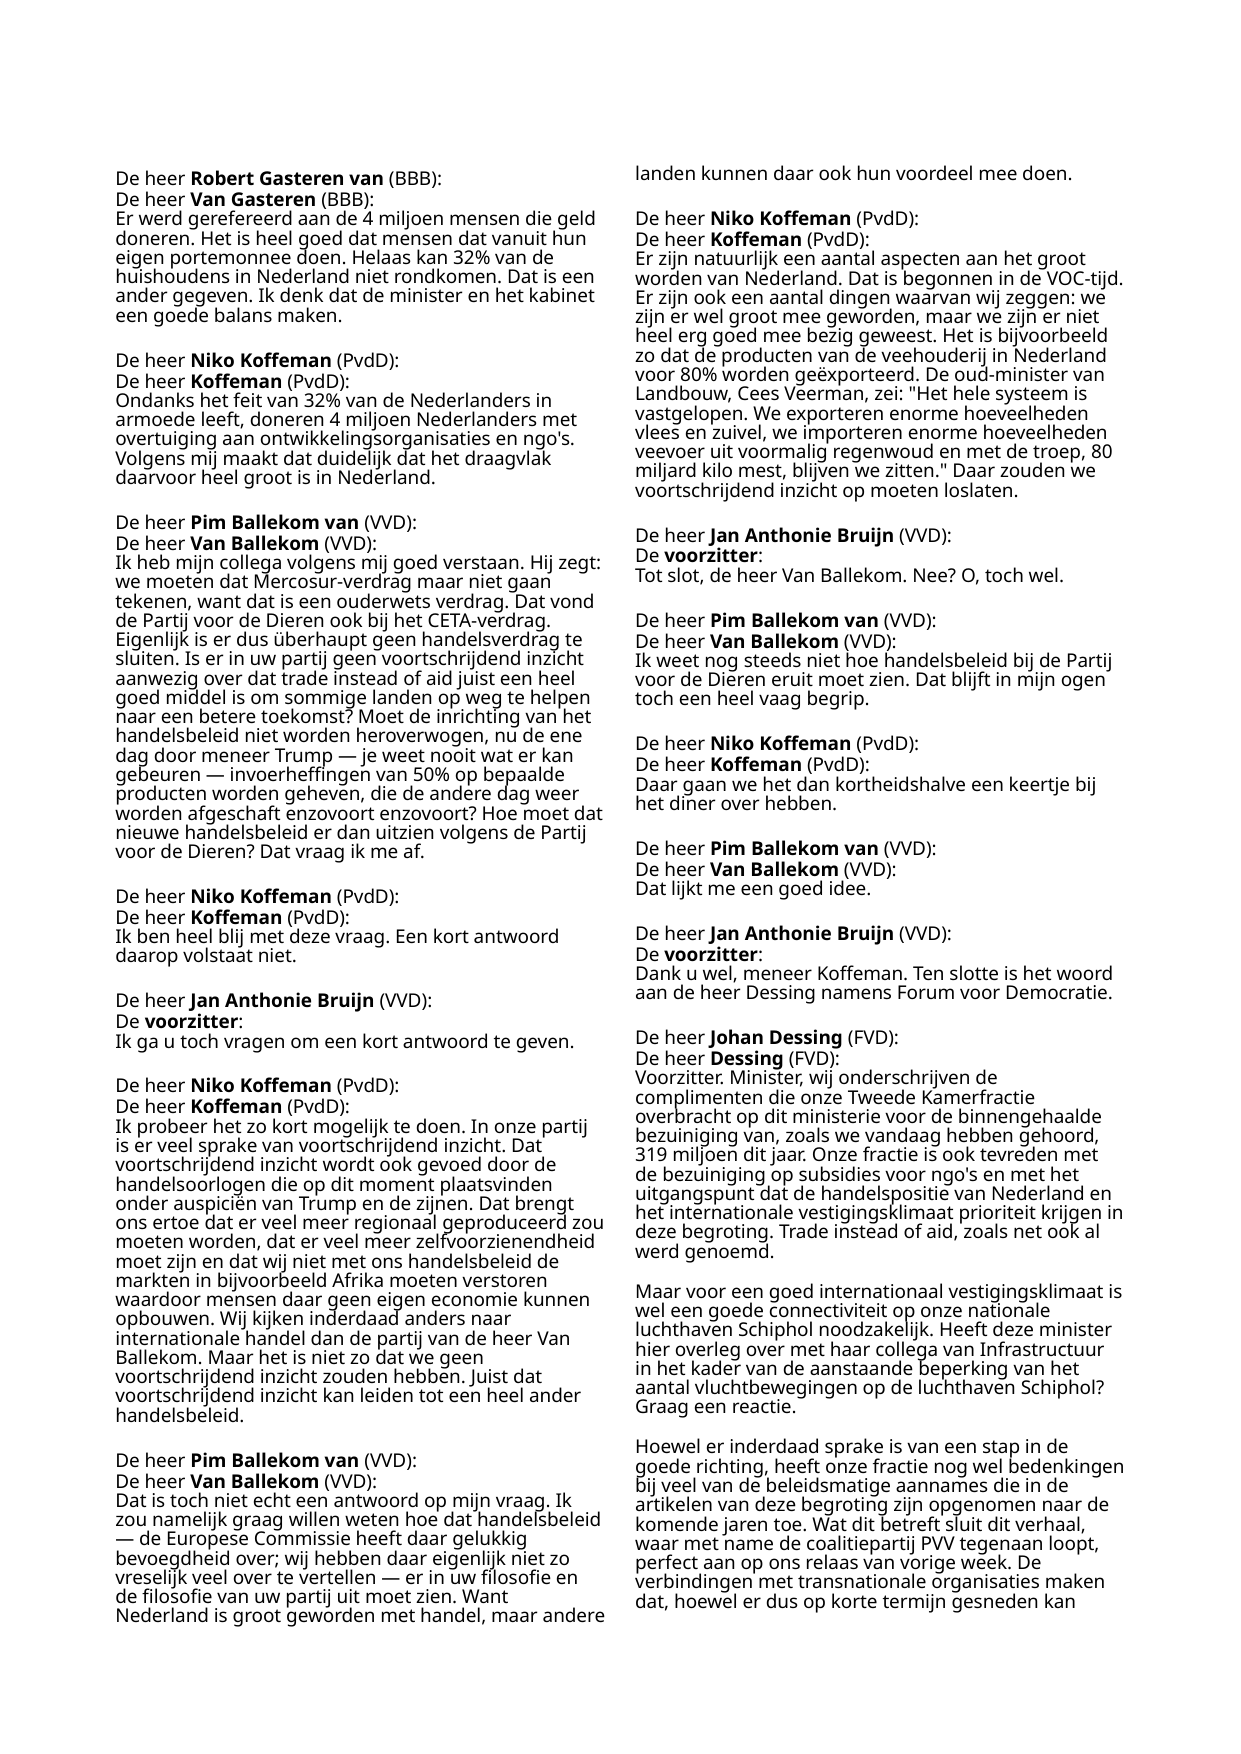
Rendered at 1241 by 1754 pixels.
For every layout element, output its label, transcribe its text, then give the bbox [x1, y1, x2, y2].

text Ik probeer het zo kort mogelijk te doen. In onze partij is er veel sprake van voortschrijdend inzicht. Dat voortschrijdend inzicht wordt ook gevoed door de handelsoorlogen die op dit moment plaatsvinden onder auspiciën van Trump en de zijnen. Dat brengt ons ertoe dat er veel meer regionaal geproduceerd zou moeten worden, dat er veel meer zelfvoorzienendheid moet zijn en dat wij niet met ons handelsbeleid de markten in bijvoorbeeld Afrika moeten verstoren waardoor mensen daar geen eigen economie kunnen opbouwen. Wij kijken inderdaad anders naar internationale handel dan de partij van de heer Van Ballekom. Maar het is niet zo dat we geen voortschrijdend inzicht zouden hebben. Juist dat voortschrijdend inzicht kan leiden tot een heel ander handelsbeleid. [115, 1118, 605, 1426]
text landen kunnen daar ook hun voordeel mee doen. [635, 165, 1125, 184]
text Ik ga u toch vragen om een kort antwoord te geven. [115, 1033, 605, 1052]
text De heer Pim Ballekom van (VVD): [115, 509, 605, 535]
text De heer Johan Dessing (FVD): [635, 1024, 1125, 1050]
text Daar gaan we het dan kortheidshalve een keertje bij het diner over hebben. [635, 776, 1125, 814]
text De heer Van Ballekom (VVD): [635, 633, 1125, 652]
text Ik heb mijn collega volgens mij goed verstaan. Hij zegt: we moeten dat Mercosur-verdrag maar niet gaan tekenen, want dat is een ouderwets verdrag. Dat vond de Partij voor de Dieren ook bij het CETA-verdrag. Eigenlijk is er dus überhaupt geen handelsverdrag te sluiten. Is er in uw partij geen voortschrijdend inzicht aanwezig over dat trade instead of aid juist een heel goed middel is om sommige landen op weg te helpen naar een betere toekomst? Moet de inrichting van het handelsbeleid niet worden heroverwogen, nu de ene dag door meneer Trump — je weet nooit wat er kan gebeuren — invoerheffingen van 50% op bepaalde producten worden geheven, die de andere dag weer worden afgeschaft enzovoort enzovoort? Hoe moet dat nieuwe handelsbeleid er dan uitzien volgens de Partij voor de Dieren? Dat vraag ik me af. [115, 554, 605, 862]
text De heer Jan Anthonie Bruijn (VVD): [635, 920, 1125, 946]
text Dat is toch niet echt een antwoord op mijn vraag. Ik zou namelijk graag willen weten hoe dat handelsbeleid — de Europese Commissie heeft daar gelukkig bevoegdheid over; wij hebben daar eigenlijk niet zo vreselijk veel over te vertellen — er in uw filosofie en de filosofie van uw partij uit moet zien. Want Nederland is groot geworden met handel, maar andere [115, 1492, 605, 1627]
text De voorzitter: [635, 547, 1125, 567]
text De heer Robert Gasteren van (BBB): [115, 165, 605, 191]
text Dat lijkt me een goed idee. [635, 880, 1125, 899]
text Maar voor een goed internationaal vestigingsklimaat is wel een goede connectiviteit op onze nationale luchthaven Schiphol noodzakelijk. Heeft deze minister hier overleg over met haar collega van Infrastructuur in het kader van de aanstaande beperking van het aantal vluchtbewegingen op de luchthaven Schiphol? Graag een reactie. [635, 1283, 1125, 1418]
text De heer Koffeman (PvdD): [635, 231, 1125, 250]
text De heer Niko Koffeman (PvdD): [115, 1073, 605, 1098]
text De heer Pim Ballekom van (VVD): [635, 835, 1125, 861]
text Tot slot, de heer Van Ballekom. Nee? O, toch wel. [635, 567, 1125, 586]
text De heer Van Ballekom (VVD): [115, 1473, 605, 1492]
text De heer Niko Koffeman (PvdD): [635, 731, 1125, 756]
text De heer Dessing (FVD): [635, 1050, 1125, 1069]
text De heer Niko Koffeman (PvdD): [115, 883, 605, 909]
text De heer Van Ballekom (VVD): [115, 535, 605, 554]
text De voorzitter: [635, 946, 1125, 965]
text De heer Pim Ballekom van (VVD): [635, 607, 1125, 633]
text Er werd gerefereerd aan de 4 miljoen mensen die geld doneren. Het is heel goed dat mensen dat vanuit hun eigen portemonnee doen. Helaas kan 32% van de huishoudens in Nederland niet rondkomen. Dat is een ander gegeven. Ik denk dat de minister en het kabinet een goede balans maken. [115, 210, 605, 326]
text De heer Niko Koffeman (PvdD): [115, 347, 605, 373]
text Er zijn natuurlijk een aantal aspecten aan het groot worden van Nederland. Dat is begonnen in de VOC-tijd. Er zijn ook een aantal dingen waarvan wij zeggen: we zijn er wel groot mee geworden, maar we zijn er niet heel erg goed mee bezig geweest. Het is bijvoorbeeld zo dat de producten van de veehouderij in Nederland voor 80% worden geëxporteerd. De oud-minister van Landbouw, Cees Veerman, zei: "Het hele systeem is vastgelopen. We exporteren enorme hoeveelheden vlees en zuivel, we importeren enorme hoeveelheden veevoer uit voormalig regenwoud en met de troep, 80 miljard kilo mest, blijven we zitten." Daar zouden we voortschrijdend inzicht op moeten loslaten. [635, 250, 1125, 501]
text De heer Koffeman (PvdD): [115, 1098, 605, 1118]
text Ondanks het feit van 32% van de Nederlanders in armoede leeft, doneren 4 miljoen Nederlanders met overtuiging aan ontwikkelingsorganisaties en ngo's. Volgens mij maakt dat duidelijk dat het draagvlak daarvoor heel groot is in Nederland. [115, 392, 605, 488]
text Voorzitter. Minister, wij onderschrijven de complimenten die onze Tweede Kamerfractie overbracht op dit ministerie voor de binnengehaalde bezuiniging van, zoals we vandaag hebben gehoord, 319 miljoen dit jaar. Onze fractie is ook tevreden met de bezuiniging op subsidies voor ngo's en met het uitgangspunt dat de handelspositie van Nederland en het internationale vestigingsklimaat prioriteit krijgen in deze begroting. Trade instead of aid, zoals net ook al werd genoemd. [635, 1069, 1125, 1262]
text Ik weet nog steeds niet hoe handelsbeleid bij de Partij voor de Dieren eruit moet zien. Dat blijft in mijn ogen toch een heel vaag begrip. [635, 652, 1125, 710]
text De heer Koffeman (PvdD): [635, 756, 1125, 776]
text Ik ben heel blij met deze vraag. Een kort antwoord daarop volstaat niet. [115, 928, 605, 967]
text De heer Pim Ballekom van (VVD): [115, 1447, 605, 1473]
text De voorzitter: [115, 1013, 605, 1033]
text De heer Koffeman (PvdD): [115, 909, 605, 928]
text Dank u wel, meneer Koffeman. Ten slotte is het woord aan de heer Dessing namens Forum voor Democratie. [635, 965, 1125, 1003]
text De heer Van Gasteren (BBB): [115, 191, 605, 210]
text De heer Jan Anthonie Bruijn (VVD): [635, 522, 1125, 547]
text De heer Jan Anthonie Bruijn (VVD): [115, 988, 605, 1013]
text Hoewel er inderdaad sprake is van een stap in de goede richting, heeft onze fractie nog wel bedenkingen bij veel van de beleidsmatige aannames die in de artikelen van deze begroting zijn opgenomen naar de komende jaren toe. Wat dit betreft sluit dit verhaal, waar met name de coalitiepartij PVV tegenaan loopt, perfect aan op ons relaas van vorige week. De verbindingen met transnationale organisaties maken dat, hoewel er dus op korte termijn gesneden kan [635, 1438, 1125, 1612]
text De heer Van Ballekom (VVD): [635, 861, 1125, 880]
text De heer Koffeman (PvdD): [115, 373, 605, 392]
text De heer Niko Koffeman (PvdD): [635, 205, 1125, 231]
